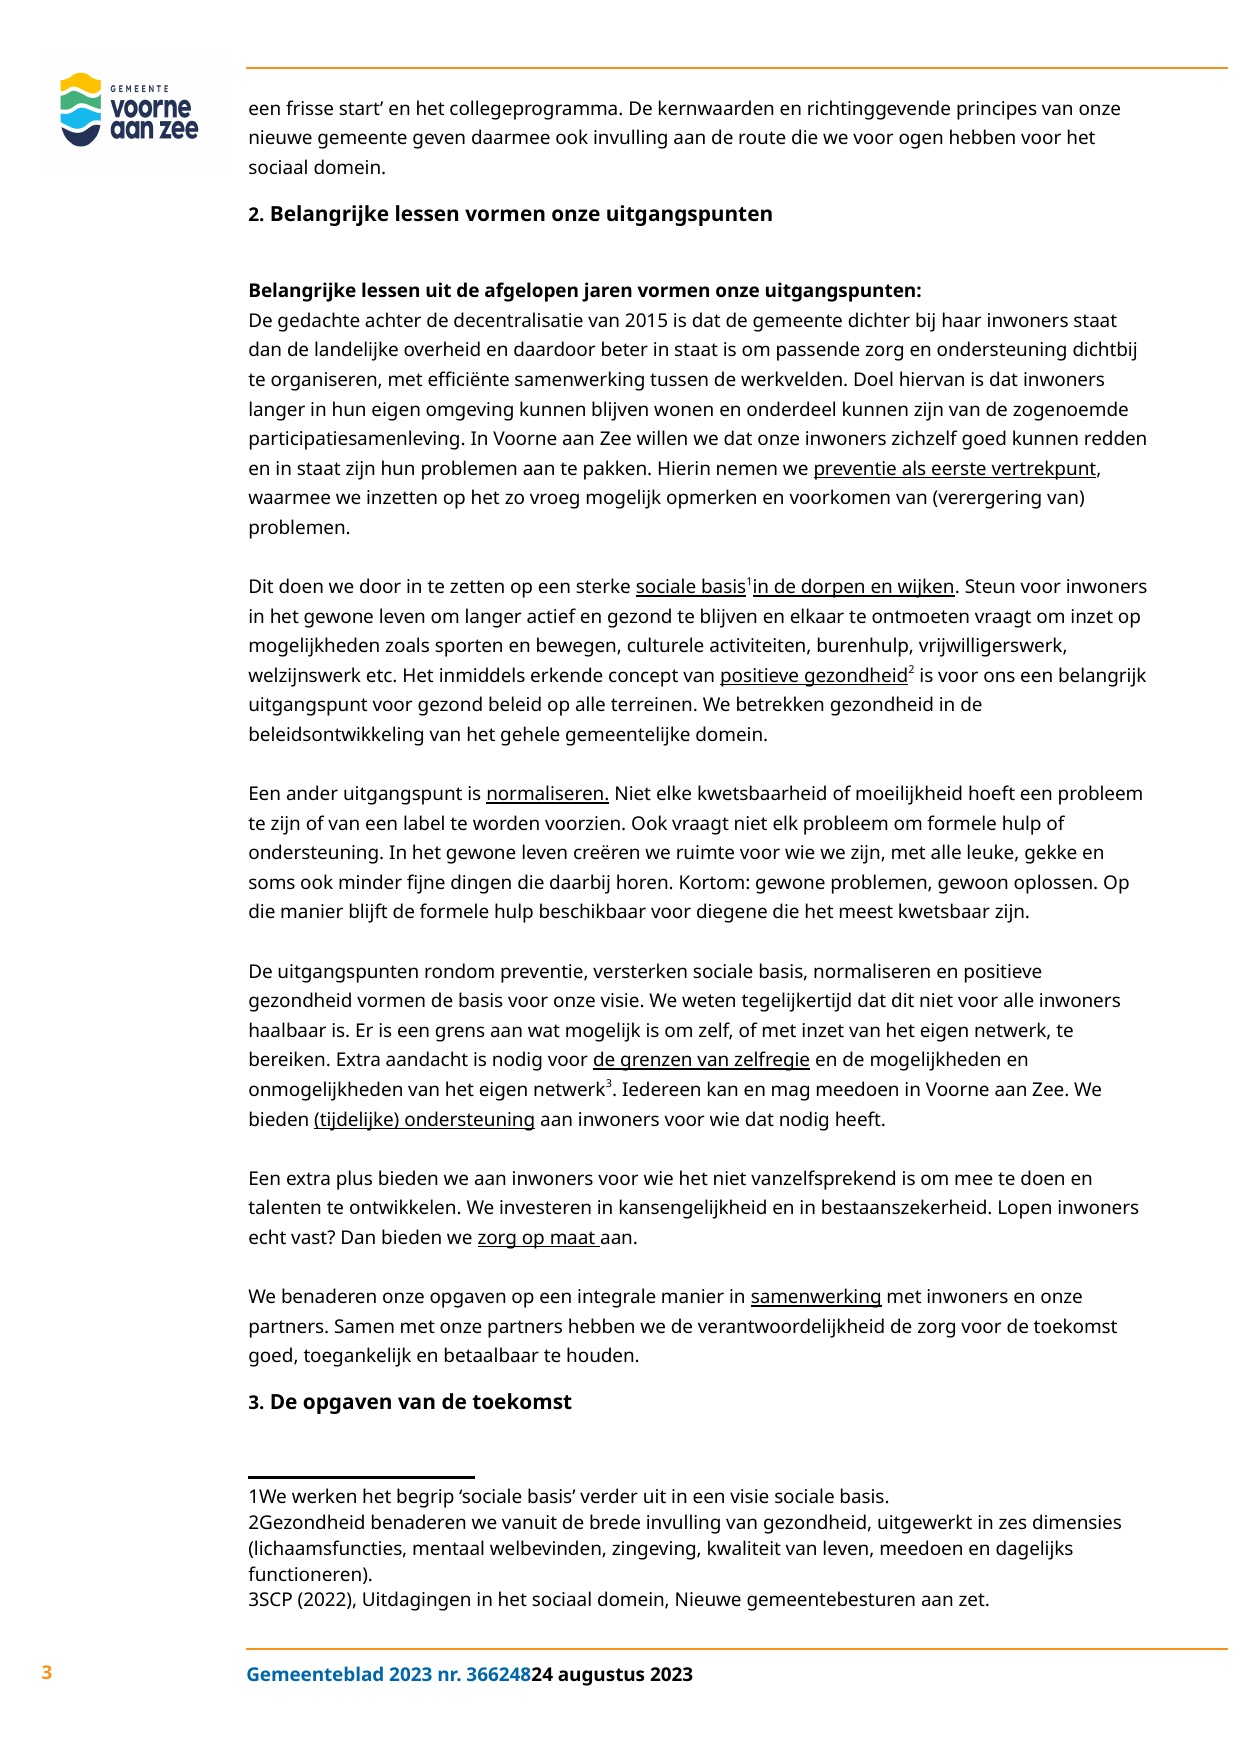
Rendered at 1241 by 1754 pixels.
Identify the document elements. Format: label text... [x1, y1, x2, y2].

text een frisse start’ en het collegeprogramma. De kernwaarden en richtinggevende principes van onze nieuwe gemeente geven daarmee ook invulling aan de route die we voor ogen hebben voor het sociaal domein. [248, 95, 1152, 180]
table_header Belangrijke lessen uit de afgelopen jaren vormen onze uitgangspunten: De gedachte achter de decentralisatie van 2015 is dat de gemeente dichter bij haar inwoners staat dan de landelijke overheid en daardoor beter in staat is om passende zorg en ondersteuning dichtbij te organiseren, met efficiënte samenwerking tussen de werkvelden. Doel hiervan is dat inwoners langer in hun eigen omgeving kunnen blijven wonen en onderdeel kunnen zijn van de zogenoemde participatiesamenleving. In Voorne aan Zee willen we dat onze inwoners zichzelf goed kunnen redden en in staat zijn hun problemen aan te pakken. Hierin nemen we preventie als eerste vertrekpunt, waarmee we inzetten op het zo vroeg mogelijk opmerken en voorkomen van (verergering van) problemen. Dit doen we door in te zetten op een sterke sociale basisin de dorpen en wijken. Steun voor inwoners in het gewone leven om langer actief en gezond te blijven en elkaar te ontmoeten vraagt om inzet op mogelijkheden zoals sporten en bewegen, culturele activiteiten, burenhulp, vrijwilligerswerk, welzijnswerk etc. Het inmiddels erkende concept van positieve gezondheid is voor ons een belangrijk uitgangspunt voor gezond beleid op alle terreinen. We betrekken gezondheid in de beleidsontwikkeling van het gehele gemeentelijke domein. Een ander uitgangspunt is normaliseren. Niet elke kwetsbaarheid of moeilijkheid hoeft een probleem te zijn of van een label te worden voorzien. Ook vraagt niet elk probleem om formele hulp of ondersteuning. In het gewone leven creëren we ruimte voor wie we zijn, met alle leuke, gekke en soms ook minder fijne dingen die daarbij horen. Kortom: gewone problemen, gewoon oplossen. Op die manier blijft de formele hulp beschikbaar voor diegene die het meest kwetsbaar zijn. De uitgangspunten rondom preventie, versterken sociale basis, normaliseren en positieve gezondheid vormen de basis voor onze visie. We weten tegelijkertijd dat dit niet voor alle inwoners haalbaar is. Er is een grens aan wat mogelijk is om zelf, of met inzet van het eigen netwerk, te bereiken. Extra aandacht is nodig voor de grenzen van zelfregie en de mogelijkheden en onmogelijkheden van het eigen netwerk. Iedereen kan en mag meedoen in Voorne aan Zee. We bieden (tijdelijke) ondersteuning aan inwoners voor wie dat nodig heeft. Een extra plus bieden we aan inwoners voor wie het niet vanzelfsprekend is om mee te doen en talenten te ontwikkelen. We investeren in kansengelijkheid en in bestaanszekerheid. Lopen inwoners echt vast? Dan bieden we zorg op maat aan. We benaderen onze opgaven op een integrale manier in samenwerking met inwoners en onze partners. Samen met onze partners hebben we de verantwoordelijkheid de zorg voor de toekomst goed, toegankelijk en betaalbaar te houden. [248, 278, 1152, 1368]
text 3. De opgaven van de toekomst [248, 1387, 1152, 1416]
picture [41, 47, 231, 172]
text 2. Belangrijke lessen vormen onze uitgangspunten [248, 199, 1152, 228]
